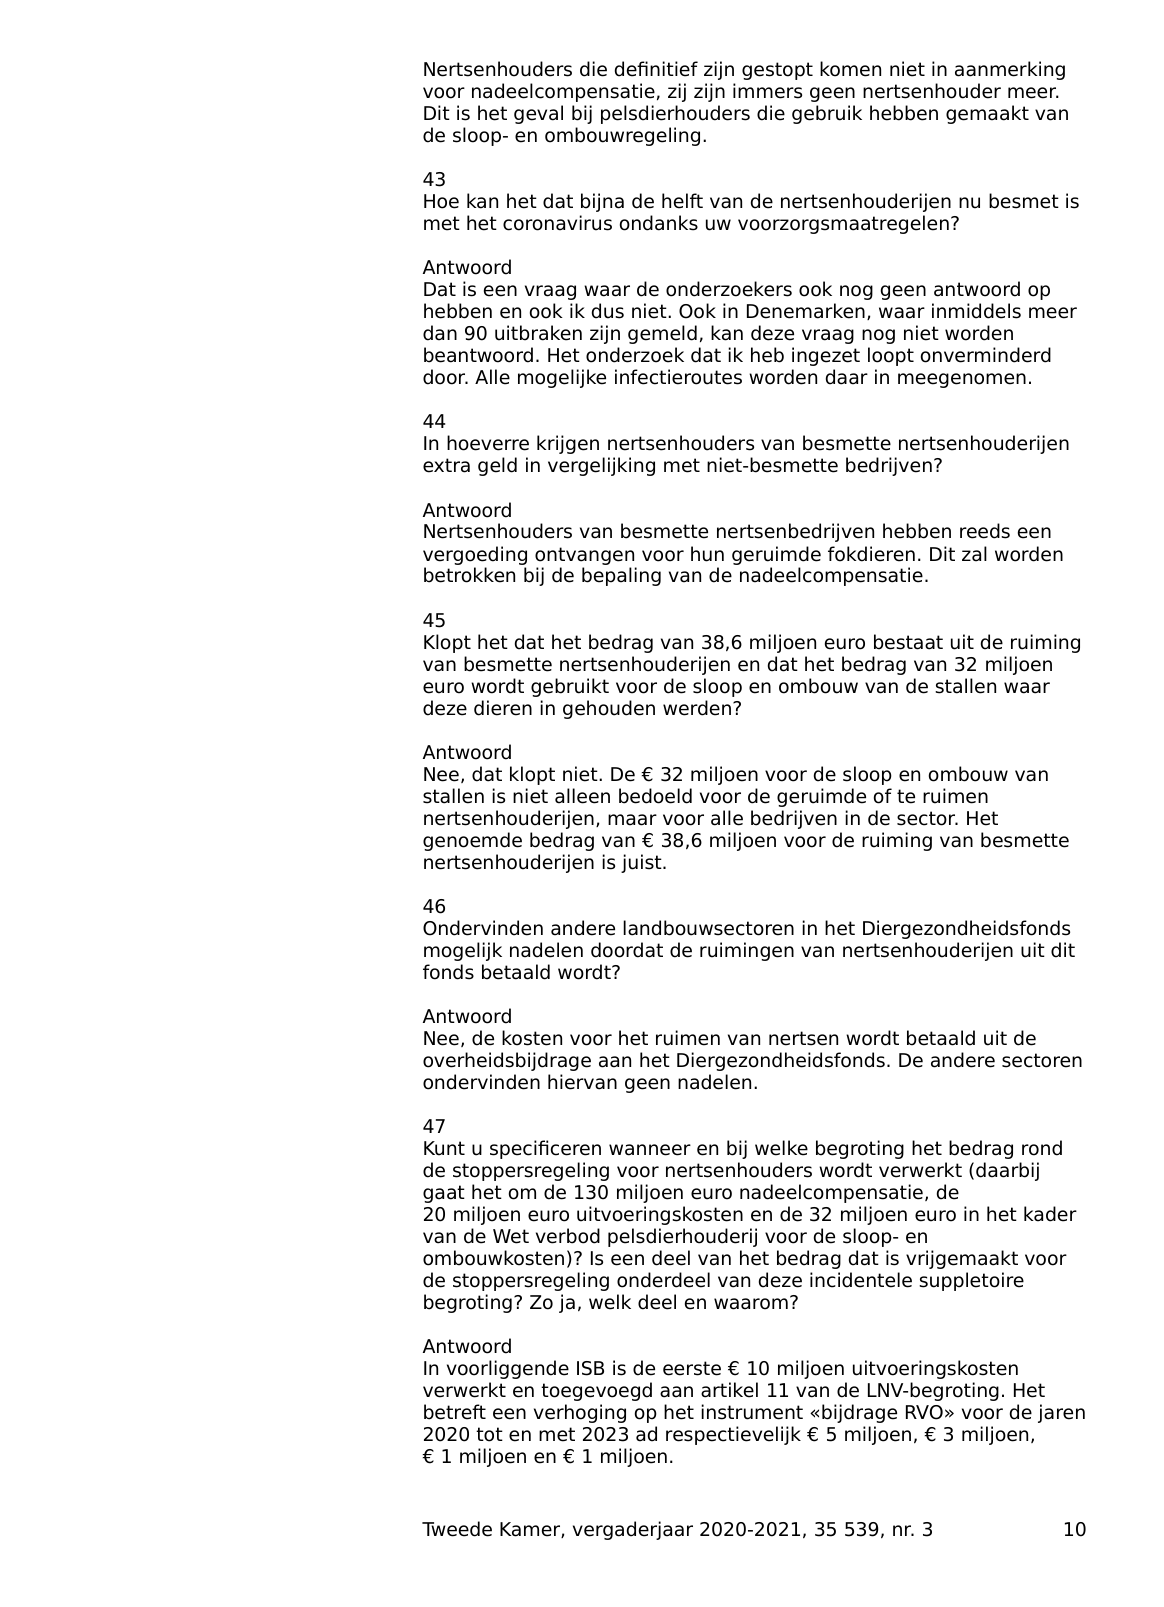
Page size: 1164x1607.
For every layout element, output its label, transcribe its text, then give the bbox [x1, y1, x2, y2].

text Antwoord [422, 1006, 1087, 1028]
text Hoe kan het dat bijna de helft van de nertsenhouderijen nu besmet is met het coronavirus ondanks uw voorzorgsmaatregelen? [422, 191, 1087, 235]
text Antwoord [422, 257, 1087, 279]
text Ondervinden andere landbouwsectoren in het Diergezondheidsfonds mogelijk nadelen doordat de ruimingen van nertsenhouderijen uit dit fonds betaald wordt? [422, 918, 1087, 984]
text Nertsenhouders die definitief zijn gestopt komen niet in aanmerking voor nadeelcompensatie, zij zijn immers geen nertsenhouder meer. Dit is het geval bij pelsdierhouders die gebruik hebben gemaakt van de sloop- en ombouwregeling. [422, 59, 1087, 147]
text In voorliggende ISB is de eerste € 10 miljoen uitvoeringskosten verwerkt en toegevoegd aan artikel 11 van de LNV-begroting. Het betreft een verhoging op het instrument «bijdrage RVO» voor de jaren 2020 tot en met 2023 ad respectievelijk € 5 miljoen, € 3 miljoen, € 1 miljoen en € 1 miljoen. [422, 1358, 1087, 1468]
text Nertsenhouders van besmette nertsenbedrijven hebben reeds een vergoeding ontvangen voor hun geruimde fokdieren. Dit zal worden betrokken bij de bepaling van de nadeelcompensatie. [422, 521, 1087, 587]
text Antwoord [422, 742, 1087, 764]
text 45 [422, 609, 1087, 632]
text Kunt u specificeren wanneer en bij welke begroting het bedrag rond de stoppersregeling voor nertsenhouders wordt verwerkt (daarbij gaat het om de 130 miljoen euro nadeelcompensatie, de 20 miljoen euro uitvoeringskosten en de 32 miljoen euro in het kader van de Wet verbod pelsdierhouderij voor de sloop- en ombouwkosten)? Is een deel van het bedrag dat is vrijgemaakt voor de stoppersregeling onderdeel van deze incidentele suppletoire begroting? Zo ja, welk deel en waarom? [422, 1138, 1087, 1314]
text 47 [422, 1116, 1087, 1138]
text Nee, dat klopt niet. De € 32 miljoen voor de sloop en ombouw van stallen is niet alleen bedoeld voor de geruimde of te ruimen nertsenhouderijen, maar voor alle bedrijven in de sector. Het genoemde bedrag van € 38,6 miljoen voor de ruiming van besmette nertsenhouderijen is juist. [422, 764, 1087, 873]
text In hoeverre krijgen nertsenhouders van besmette nertsenhouderijen extra geld in vergelijking met niet-besmette bedrijven? [422, 433, 1087, 477]
text Antwoord [422, 1336, 1087, 1358]
text Klopt het dat het bedrag van 38,6 miljoen euro bestaat uit de ruiming van besmette nertsenhouderijen en dat het bedrag van 32 miljoen euro wordt gebruikt voor de sloop en ombouw van de stallen waar deze dieren in gehouden werden? [422, 632, 1087, 719]
text 43 [422, 169, 1087, 191]
text Antwoord [422, 499, 1087, 521]
text Nee, de kosten voor het ruimen van nertsen wordt betaald uit de overheidsbijdrage aan het Diergezondheidsfonds. De andere sectoren ondervinden hiervan geen nadelen. [422, 1028, 1087, 1094]
text Dat is een vraag waar de onderzoekers ook nog geen antwoord op hebben en ook ik dus niet. Ook in Denemarken, waar inmiddels meer dan 90 uitbraken zijn gemeld, kan deze vraag nog niet worden beantwoord. Het onderzoek dat ik heb ingezet loopt onverminderd door. Alle mogelijke infectieroutes worden daar in meegenomen. [422, 279, 1087, 389]
text 44 [422, 411, 1087, 433]
text 46 [422, 896, 1087, 918]
